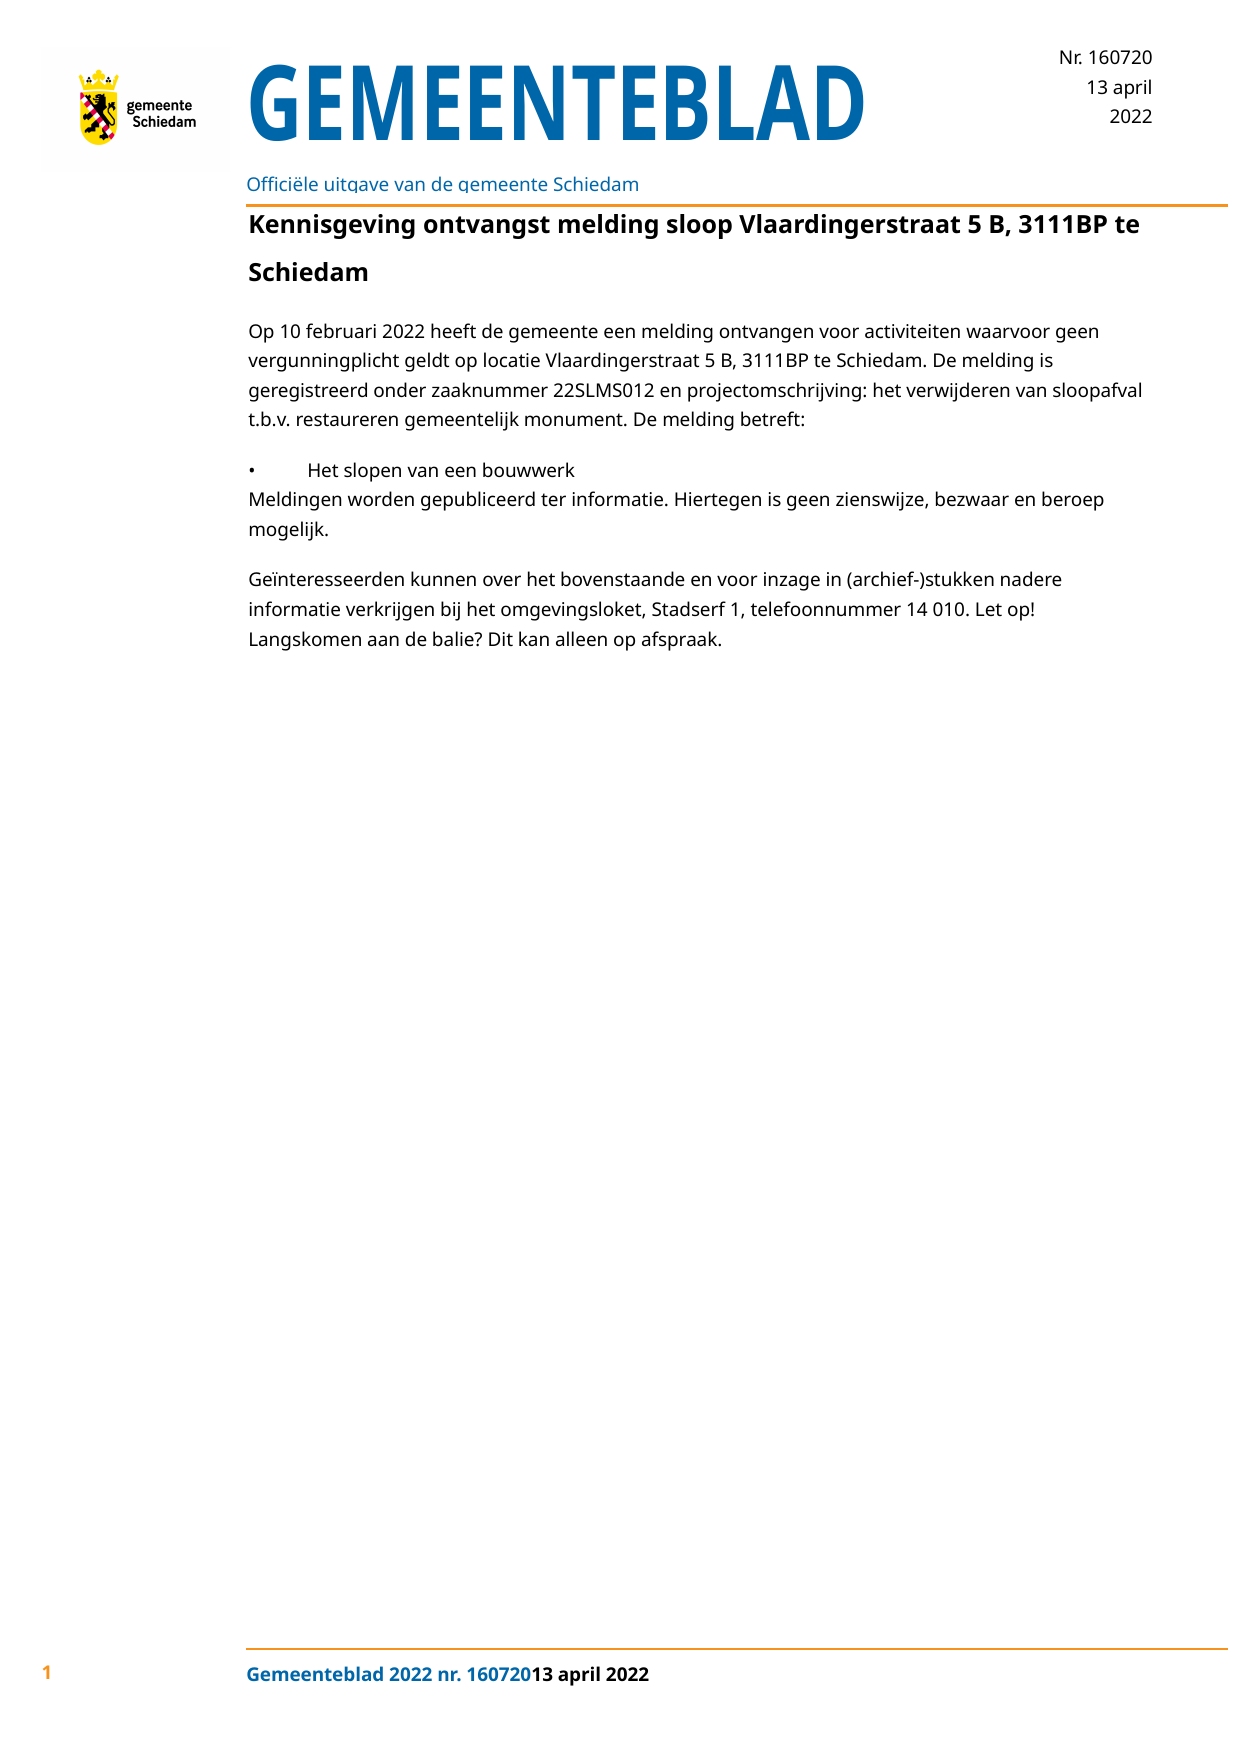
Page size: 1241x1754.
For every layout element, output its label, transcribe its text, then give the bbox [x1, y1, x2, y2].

text Geïnteresseerden kunnen over het bovenstaande en voor inzage in (archief-)stukken nadere informatie verkrijgen bij het omgevingsloket, Stadserf 1, telefoonnummer 14 010. Let op! Langskomen aan de balie? Dit kan alleen op afspraak. [248, 567, 1152, 652]
text Meldingen worden gepubliceerd ter informatie. Hiertegen is geen zienswijze, bezwaar en beroep mogelijk. [248, 487, 1152, 542]
list Het slopen van een bouwwerk [248, 457, 1152, 483]
text Kennisgeving ontvangst melding sloop Vlaardingerstraat 5 B, 3111BP te Schiedam [248, 207, 1152, 288]
text Op 10 februari 2022 heeft de gemeente een melding ontvangen voor activiteiten waarvoor geen vergunningplicht geldt op locatie Vlaardingerstraat 5 B, 3111BP te Schiedam. De melding is geregistreerd onder zaaknummer 22SLMS012 en projectomschrijving: het verwijderen van sloopafval t.b.v. restaureren gemeentelijk monument. De melding betreft: [248, 318, 1152, 432]
picture [41, 47, 231, 172]
